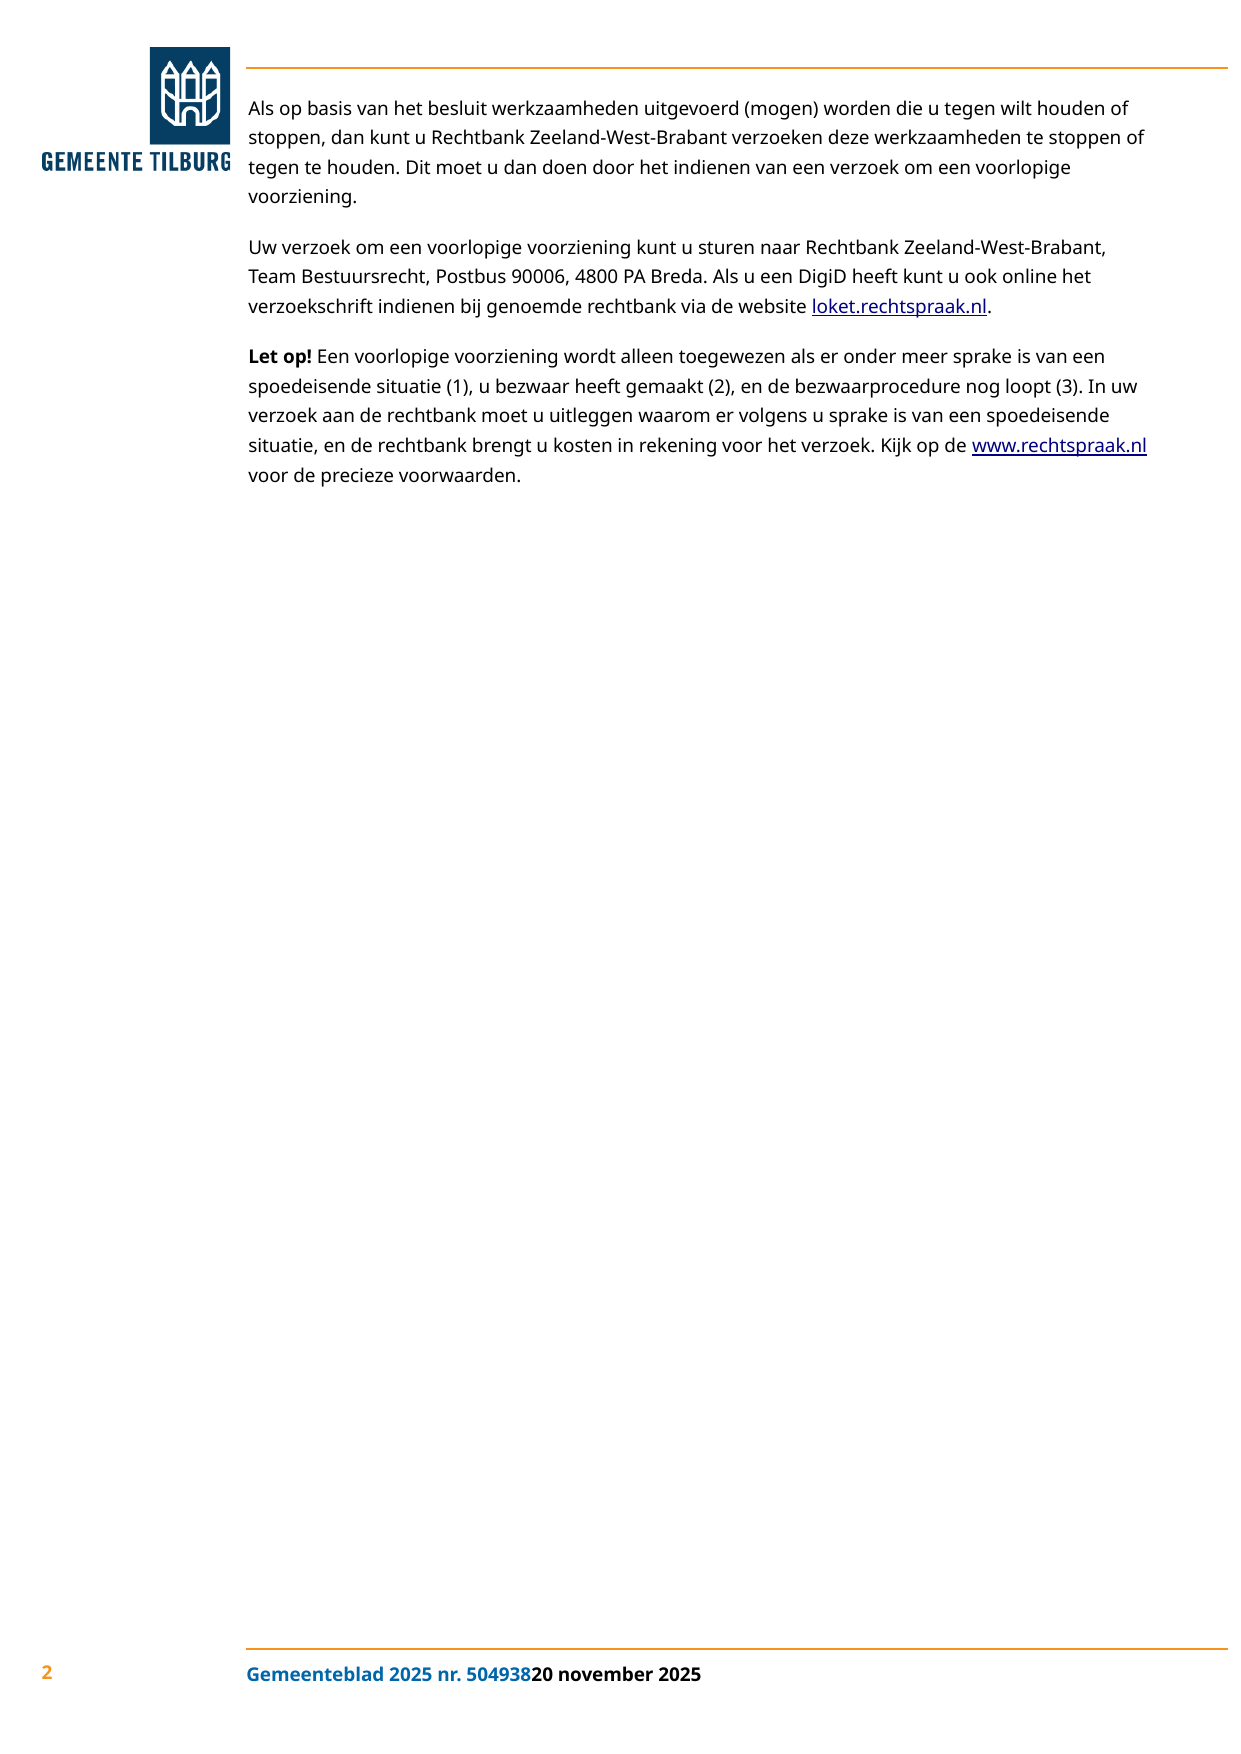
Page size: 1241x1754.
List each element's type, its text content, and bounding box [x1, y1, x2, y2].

text Als op basis van het besluit werkzaamheden uitgevoerd (mogen) worden die u tegen wilt houden of stoppen, dan kunt u Rechtbank Zeeland-West-Brabant verzoeken deze werkzaamheden te stoppen of tegen te houden. Dit moet u dan doen door het indienen van een verzoek om een voorlopige voorziening. [248, 95, 1152, 209]
picture [41, 47, 231, 172]
text Let op! Een voorlopige voorziening wordt alleen toegewezen als er onder meer sprake is van een spoedeisende situatie (1), u bezwaar heeft gemaakt (2), en de bezwaarprocedure nog loopt (3). In uw verzoek aan de rechtbank moet u uitleggen waarom er volgens u sprake is van een spoedeisende situatie, en de rechtbank brengt u kosten in rekening voor het verzoek. Kijk op de www.rechtspraak.nl voor de precieze voorwaarden. [248, 343, 1152, 488]
text Uw verzoek om een voorlopige voorziening kunt u sturen naar Rechtbank Zeeland-West-Brabant, Team Bestuursrecht, Postbus 90006, 4800 PA Breda. Als u een DigiD heeft kunt u ook online het verzoekschrift indienen bij genoemde rechtbank via de website loket.rechtspraak.nl. [248, 234, 1152, 319]
